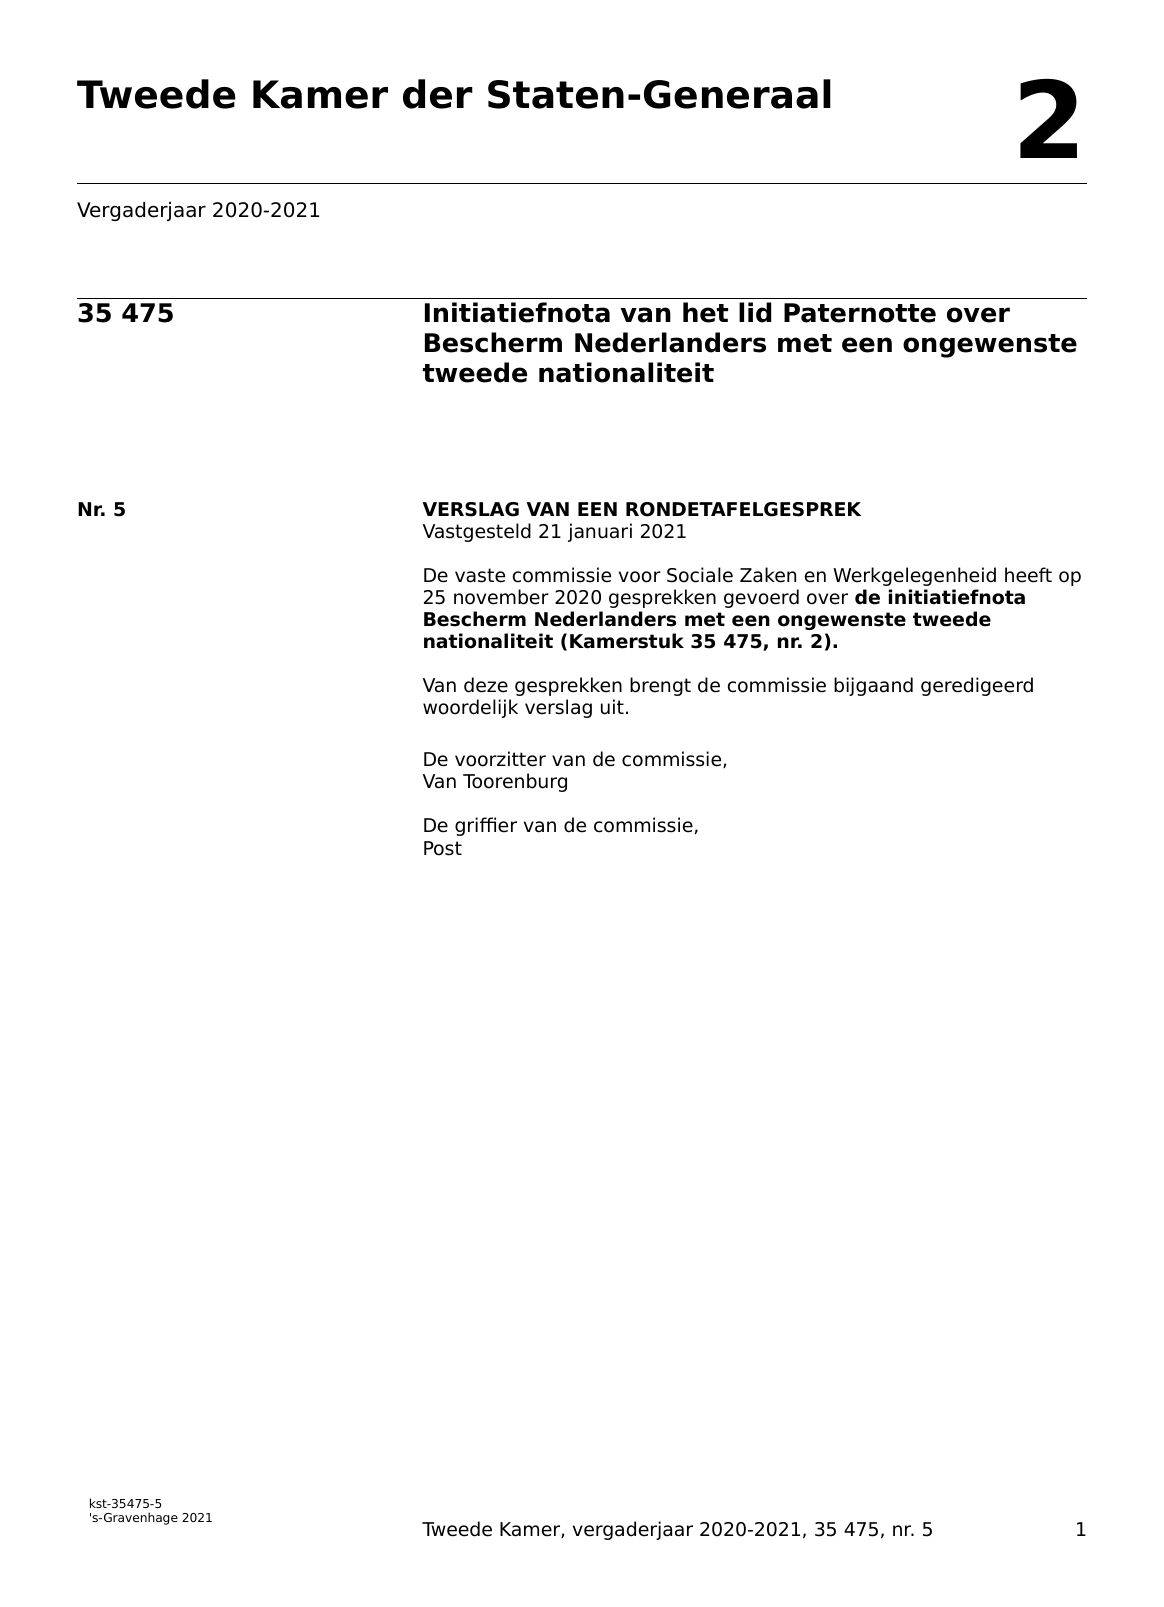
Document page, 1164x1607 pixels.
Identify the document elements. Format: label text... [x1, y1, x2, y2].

text De vaste commissie voor Sociale Zaken en Werkgelegenheid heeft op 25 november 2020 gesprekken gevoerd over de initiatiefnota Bescherm Nederlanders met een ongewenste tweede nationaliteit (Kamerstuk 35 475, nr. 2). [422, 565, 1087, 653]
text Vastgesteld 21 januari 2021 [422, 521, 1087, 543]
text kst-35475-5 [88, 1497, 323, 1511]
table_cell Vergaderjaar 2020-2021 [77, 184, 1087, 298]
table_header 2 [886, 59, 1087, 183]
text De griffier van de commissie, Post [422, 815, 1087, 859]
text 's-Gravenhage 2021 [88, 1511, 323, 1525]
subtitle 35 475 Initiatiefnota van het lid Paternotte over Bescherm Nederlanders met een ongewenste tweede nationaliteit [77, 299, 1087, 388]
text Van deze gesprekken brengt de commissie bijgaand geredigeerd woordelijk verslag uit. [422, 675, 1087, 719]
table_header Tweede Kamer der Staten-Generaal [77, 59, 886, 183]
text De voorzitter van de commissie, Van Toorenburg [422, 749, 1087, 793]
subtitle Nr. 5 VERSLAG VAN EEN RONDETAFELGESPREK [77, 499, 1087, 521]
